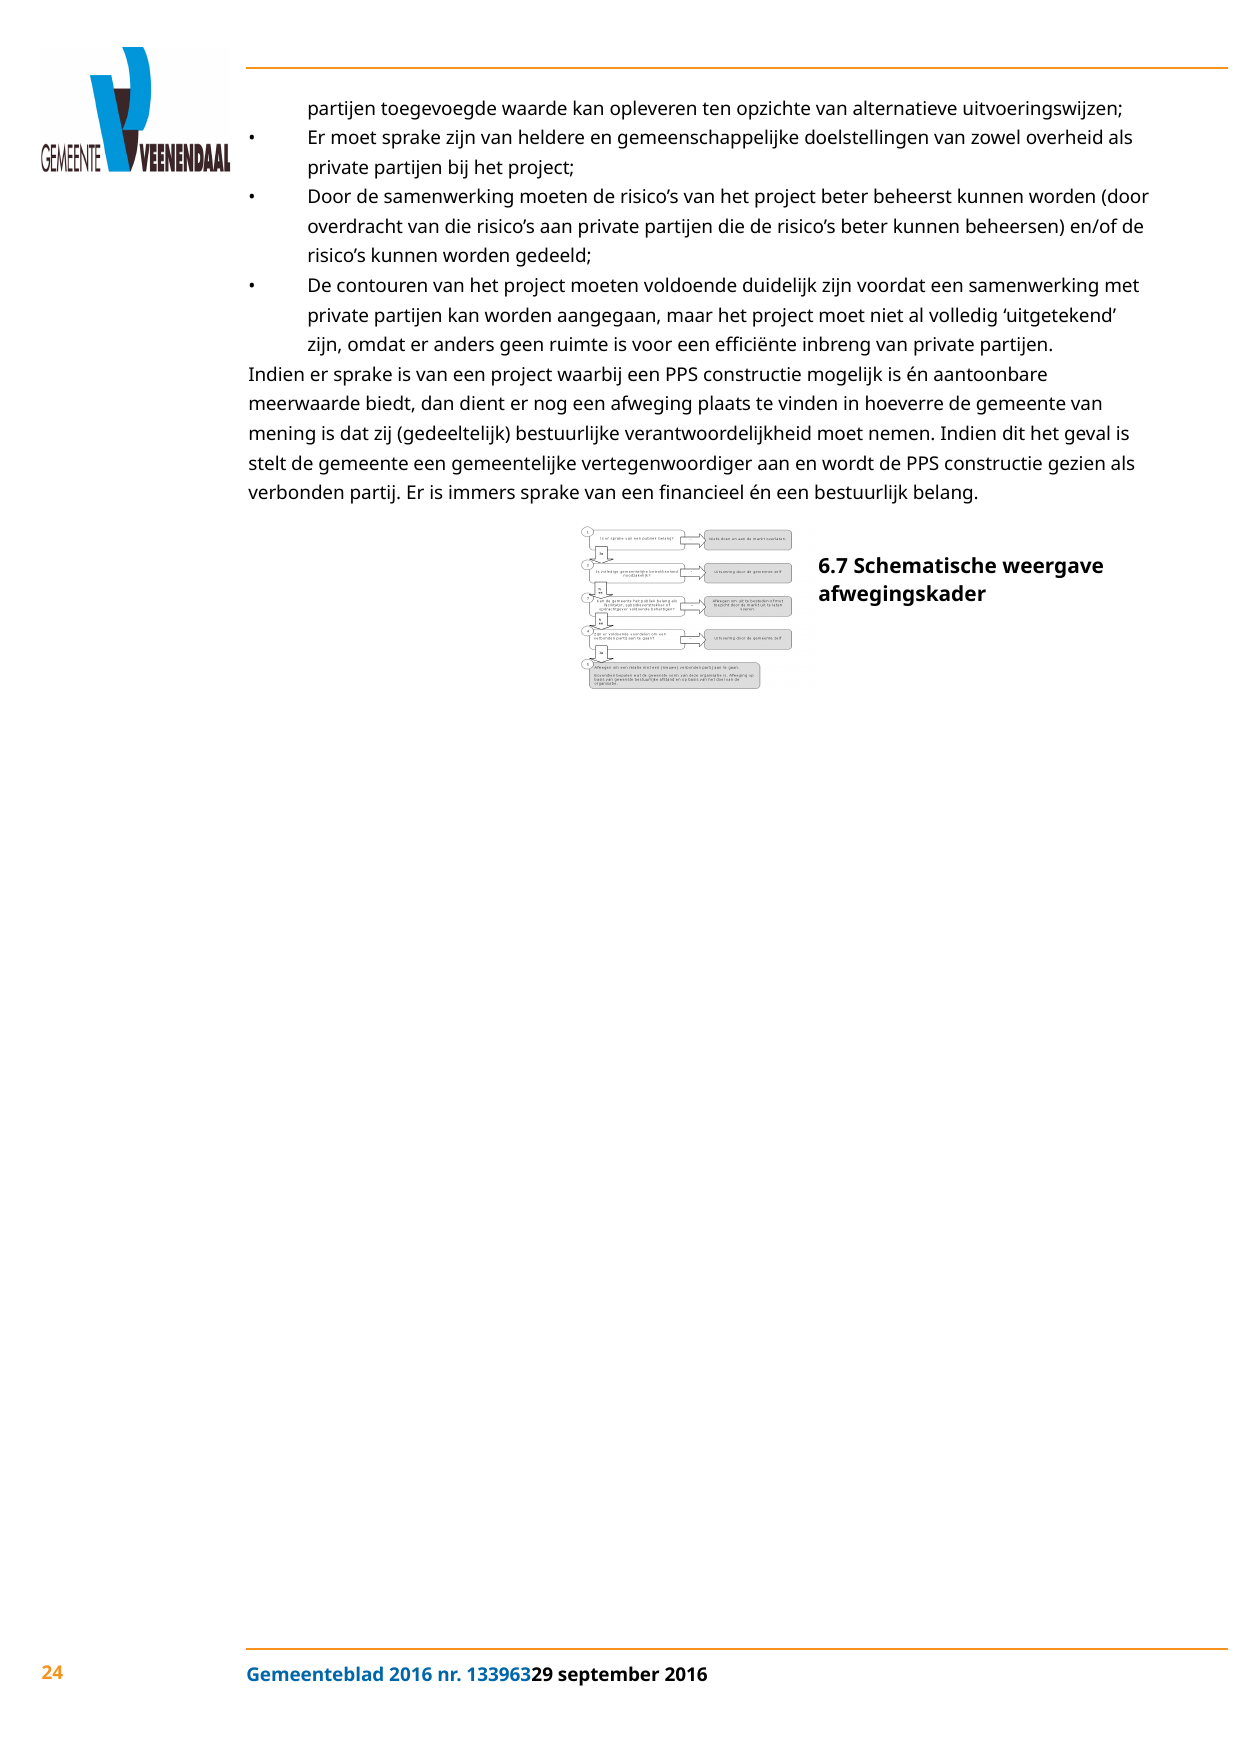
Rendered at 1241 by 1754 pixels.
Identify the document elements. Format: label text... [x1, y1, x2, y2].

picture [41, 47, 130, 172]
text Indien er sprake is van een project waarbij een PPS constructie mogelijk is én aantoonbare meerwaarde biedt, dan dient er nog een afweging plaats te vinden in hoeverre de gemeente van mening is dat zij (gedeeltelijk) bestuurlijke verantwoordelijkheid moet nemen. Indien dit het geval is stelt de gemeente een gemeentelijke vertegenwoordiger aan en wordt de PPS constructie gezien als verbonden partij. Er is immers sprake van een financieel én een bestuurlijk belang. [248, 361, 1152, 505]
picture [123, 47, 231, 172]
picture [581, 525, 819, 703]
list partijen toegevoegde waarde kan opleveren ten opzichte van alternatieve uitvoeringswijzen; [248, 95, 1152, 121]
list Door de samenwerking moeten de risico’s van het project beter beheerst kunnen worden (door overdracht van die risico’s aan private partijen die de risico’s beter kunnen beheersen) en/of de risico’s kunnen worden gedeeld; [248, 183, 1152, 268]
text [248, 551, 581, 608]
text 6.7 Schematische weergave afwegingskader [819, 551, 1152, 608]
list De contouren van het project moeten voldoende duidelijk zijn voordat een samenwerking met private partijen kan worden aangegaan, maar het project moet niet al volledig ‘uitgetekend’ zijn, omdat er anders geen ruimte is voor een efficiënte inbreng van private partijen. [248, 272, 1152, 357]
list Er moet sprake zijn van heldere en gemeenschappelijke doelstellingen van zowel overheid als private partijen bij het project; [248, 124, 1152, 180]
